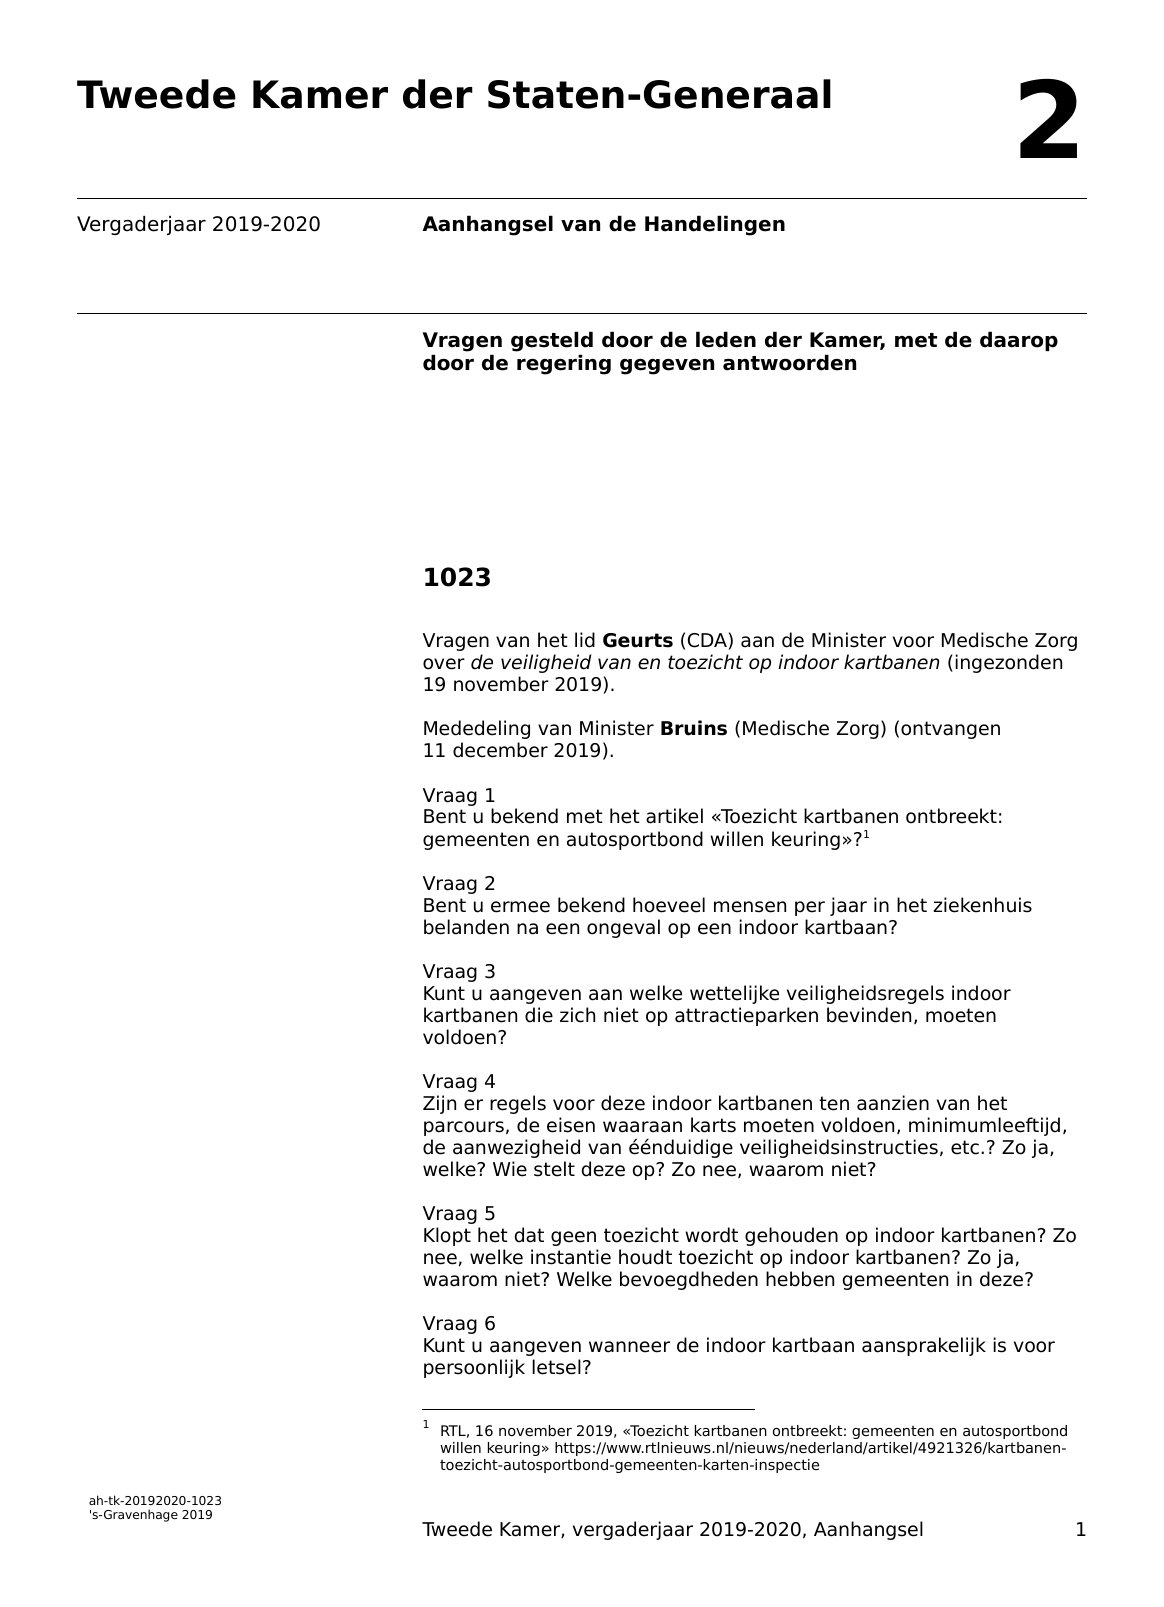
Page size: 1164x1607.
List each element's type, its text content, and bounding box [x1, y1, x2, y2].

text Bent u bekend met het artikel «Toezicht kartbanen ontbreekt: gemeenten en autosportbond willen keuring»? [422, 806, 1087, 850]
text Vraag 6 [422, 1313, 1087, 1335]
text ah-tk-20192020-1023 [88, 1494, 323, 1508]
text Vraag 4 [422, 1071, 1087, 1093]
text Kunt u aangeven wanneer de indoor kartbaan aansprakelijk is voor persoonlijk letsel? [422, 1335, 1087, 1379]
text Kunt u aangeven aan welke wettelijke veiligheidsregels indoor kartbanen die zich niet op attractieparken bevinden, moeten voldoen? [422, 983, 1087, 1049]
table_header 2 [886, 59, 1087, 198]
table_header Tweede Kamer der Staten-Generaal [77, 59, 886, 198]
table_cell Aanhangsel van de Handelingen [422, 199, 1087, 313]
text Bent u ermee bekend hoeveel mensen per jaar in het ziekenhuis belanden na een ongeval op een indoor kartbaan? [422, 894, 1087, 938]
text Klopt het dat geen toezicht wordt gehouden op indoor kartbanen? Zo nee, welke instantie houdt toezicht op indoor kartbanen? Zo ja, waarom niet? Welke bevoegdheden hebben gemeenten in deze? [422, 1225, 1087, 1291]
text Vraag 5 [422, 1203, 1087, 1225]
text 's-Gravenhage 2019 [88, 1508, 323, 1522]
text Vraag 1 [422, 784, 1087, 806]
text Vraag 3 [422, 961, 1087, 983]
text Vragen van het lid Geurts (CDA) aan de Minister voor Medische Zorg over de veiligheid van en toezicht op indoor kartbanen (ingezonden 19 november 2019). [422, 630, 1087, 696]
text Zijn er regels voor deze indoor kartbanen ten aanzien van het parcours, de eisen waaraan karts moeten voldoen, minimumleeftijd, de aanwezigheid van éénduidige veiligheidsinstructies, etc.? Zo ja, welke? Wie stelt deze op? Zo nee, waarom niet? [422, 1093, 1087, 1181]
text Mededeling van Minister Bruins (Medische Zorg) (ontvangen 11 december 2019). [422, 718, 1087, 762]
table_cell [77, 314, 422, 375]
text 1023 [422, 563, 1087, 592]
table_cell Vragen gesteld door de leden der Kamer, met de daarop door de regering gegeven antwoorden [422, 314, 1087, 375]
table_cell Vergaderjaar 2019-2020 [77, 199, 422, 313]
text Vraag 2 [422, 873, 1087, 894]
text RTL, 16 november 2019, «Toezicht kartbanen ontbreekt: gemeenten en autosportbond willen keuring» https://www.rtlnieuws.nl/nieuws/nederland/artikel/4921326/kartbanen-toezicht-autosportbond-gemeenten-karten-inspectie [422, 1418, 1087, 1474]
